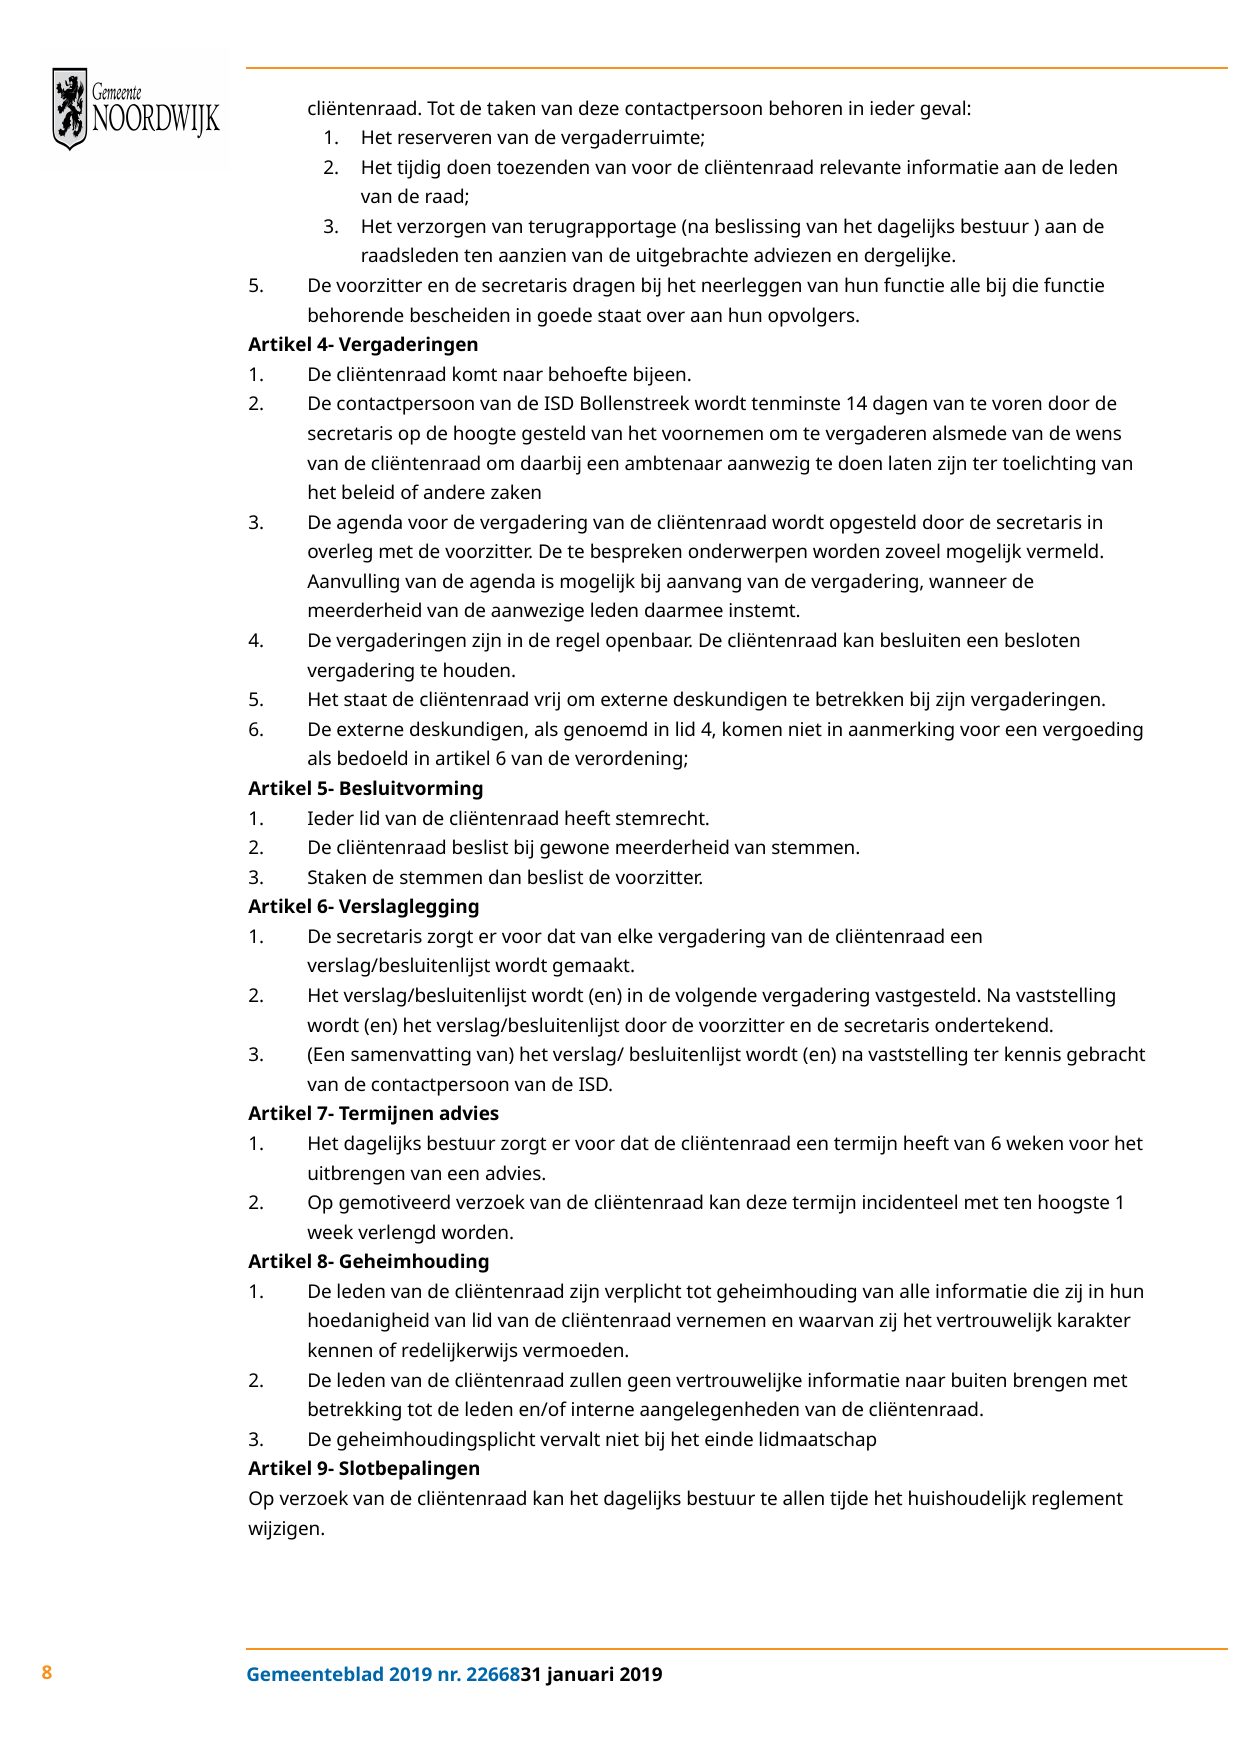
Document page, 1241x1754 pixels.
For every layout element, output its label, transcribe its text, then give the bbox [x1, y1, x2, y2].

list De geheimhoudingsplicht vervalt niet bij het einde lidmaatschap [248, 1426, 1152, 1452]
list De leden van de cliëntenraad zijn verplicht tot geheimhouding van alle informatie die zij in hun hoedanigheid van lid van de cliëntenraad vernemen en waarvan zij het vertrouwelijk karakter kennen of redelijkerwijs vermoeden. [248, 1278, 1152, 1363]
picture [41, 47, 231, 172]
text Artikel 5- Besluitvorming [248, 775, 1152, 801]
list (Een samenvatting van) het verslag/ besluitenlijst wordt (en) na vaststelling ter kennis gebracht van de contactpersoon van de ISD. [248, 1041, 1152, 1097]
list De cliëntenraad beslist bij gewone meerderheid van stemmen. [248, 834, 1152, 860]
list De vergaderingen zijn in de regel openbaar. De cliëntenraad kan besluiten een besloten vergadering te houden. [248, 627, 1152, 683]
text Artikel 8- Geheimhouding [248, 1248, 1152, 1274]
list Het verslag/besluitenlijst wordt (en) in de volgende vergadering vastgesteld. Na vaststelling wordt (en) het verslag/besluitenlijst door de voorzitter en de secretaris ondertekend. [248, 982, 1152, 1038]
text Artikel 7- Termijnen advies [248, 1101, 1152, 1126]
list De voorzitter en de secretaris dragen bij het neerleggen van hun functie alle bij die functie behorende bescheiden in goede staat over aan hun opvolgers. [248, 272, 1152, 328]
list cliëntenraad. Tot de taken van deze contactpersoon behoren in ieder geval: [248, 95, 1152, 121]
text Op verzoek van de cliëntenraad kan het dagelijks bestuur te allen tijde het huishoudelijk reglement wijzigen. [248, 1485, 1152, 1541]
list Het verzorgen van terugrapportage (na beslissing van het dagelijks bestuur ) aan de raadsleden ten aanzien van de uitgebrachte adviezen en dergelijke. [323, 213, 1152, 268]
list Op gemotiveerd verzoek van de cliëntenraad kan deze termijn incidenteel met ten hoogste 1 week verlengd worden. [248, 1189, 1152, 1245]
list De cliëntenraad komt naar behoefte bijeen. [248, 361, 1152, 387]
list Het reserveren van de vergaderruimte; [323, 124, 1152, 150]
list Het staat de cliëntenraad vrij om externe deskundigen te betrekken bij zijn vergaderingen. [248, 686, 1152, 712]
list De leden van de cliëntenraad zullen geen vertrouwelijke informatie naar buiten brengen met betrekking tot de leden en/of interne aangelegenheden van de cliëntenraad. [248, 1367, 1152, 1422]
list Het tijdig doen toezenden van voor de cliëntenraad relevante informatie aan de leden van de raad; [323, 154, 1152, 209]
list Staken de stemmen dan beslist de voorzitter. [248, 864, 1152, 890]
list Het dagelijks bestuur zorgt er voor dat de cliëntenraad een termijn heeft van 6 weken voor het uitbrengen van een advies. [248, 1130, 1152, 1186]
list De contactpersoon van de ISD Bollenstreek wordt tenminste 14 dagen van te voren door de secretaris op de hoogte gesteld van het voornemen om te vergaderen alsmede van de wens van de cliëntenraad om daarbij een ambtenaar aanwezig te doen laten zijn ter toelichting van het beleid of andere zaken [248, 391, 1152, 505]
text Artikel 6- Verslaglegging [248, 893, 1152, 919]
list Ieder lid van de cliëntenraad heeft stemrecht. [248, 805, 1152, 831]
list De secretaris zorgt er voor dat van elke vergadering van de cliëntenraad een verslag/besluitenlijst wordt gemaakt. [248, 923, 1152, 978]
text Artikel 9- Slotbepalingen [248, 1456, 1152, 1481]
list De externe deskundigen, als genoemd in lid 4, komen niet in aanmerking voor een vergoeding als bedoeld in artikel 6 van de verordening; [248, 716, 1152, 771]
list De agenda voor de vergadering van de cliëntenraad wordt opgesteld door de secretaris in overleg met de voorzitter. De te bespreken onderwerpen worden zoveel mogelijk vermeld. Aanvulling van de agenda is mogelijk bij aanvang van de vergadering, wanneer de meerderheid van de aanwezige leden daarmee instemt. [248, 509, 1152, 623]
text Artikel 4- Vergaderingen [248, 331, 1152, 357]
